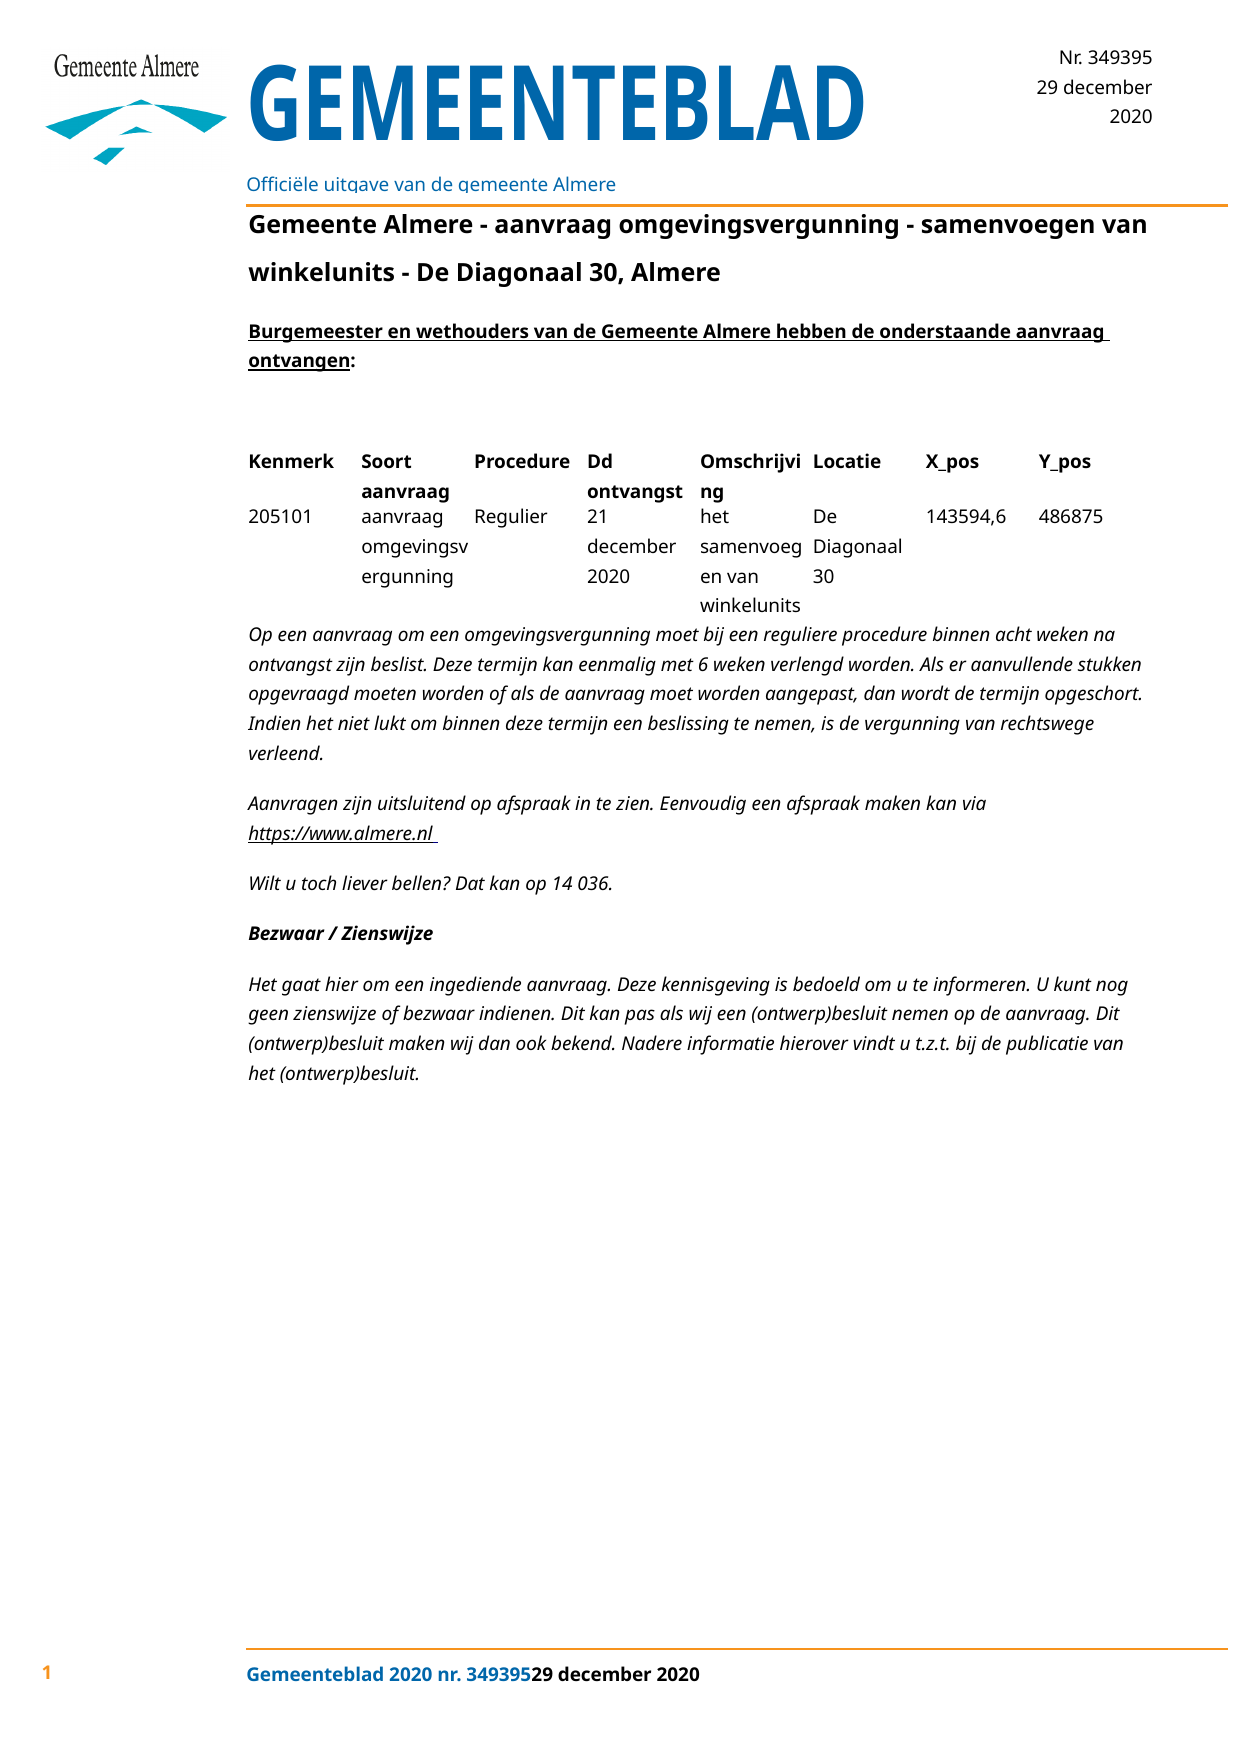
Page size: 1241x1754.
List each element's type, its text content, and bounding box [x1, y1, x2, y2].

table_cell 21 december 2020 [587, 504, 700, 618]
text Het gaat hier om een ingediende aanvraag. Deze kennisgeving is bedoeld om u te informeren. U kunt nog geen zienswijze of bezwaar indienen. Dit kan pas als wij een (ontwerp)besluit nemen op de aanvraag. Dit (ontwerp)besluit maken wij dan ook bekend. Nadere informatie hierover vindt u t.z.t. bij de publicatie van het (ontwerp)besluit. [248, 971, 1152, 1086]
table_header Soort aanvraag [361, 449, 474, 504]
text Wilt u toch liever bellen? Dat kan op 14 036. [248, 870, 1152, 896]
table_header X_pos [926, 449, 1038, 504]
table_cell 486875 [1039, 504, 1152, 618]
picture [41, 47, 231, 172]
table_cell De Diagonaal 30 [813, 504, 926, 618]
table_header Omschrijving [700, 449, 813, 504]
text Gemeente Almere - aanvraag omgevingsvergunning - samenvoegen van winkelunits - De Diagonaal 30, Almere [248, 207, 1152, 288]
table_header Procedure [474, 449, 587, 504]
table_cell 205101 [248, 504, 361, 618]
text Burgemeester en wethouders van de Gemeente Almere hebben de onderstaande aanvraag ontvangen: [248, 318, 1152, 373]
table_header Locatie [813, 449, 926, 504]
table_header Dd ontvangst [587, 449, 700, 504]
table_cell het samenvoegen van winkelunits [700, 504, 813, 618]
text Bezwaar / Zienswijze [248, 921, 1152, 946]
text Aanvragen zijn uitsluitend op afspraak in te zien. Eenvoudig een afspraak maken kan via https://www.almere.nl [248, 790, 1152, 846]
table_header Y_pos [1039, 449, 1152, 504]
table_cell aanvraag omgevingsvergunning [361, 504, 474, 618]
table_cell 143594,6 [926, 504, 1038, 618]
text Op een aanvraag om een omgevingsvergunning moet bij een reguliere procedure binnen acht weken na ontvangst zijn beslist. Deze termijn kan eenmalig met 6 weken verlengd worden. Als er aanvullende stukken opgevraagd moeten worden of als de aanvraag moet worden aangepast, dan wordt de termijn opgeschort. Indien het niet lukt om binnen deze termijn een beslissing te nemen, is de vergunning van rechtswege verleend. [248, 621, 1152, 766]
table_header Kenmerk [248, 449, 361, 504]
table_cell Regulier [474, 504, 587, 618]
